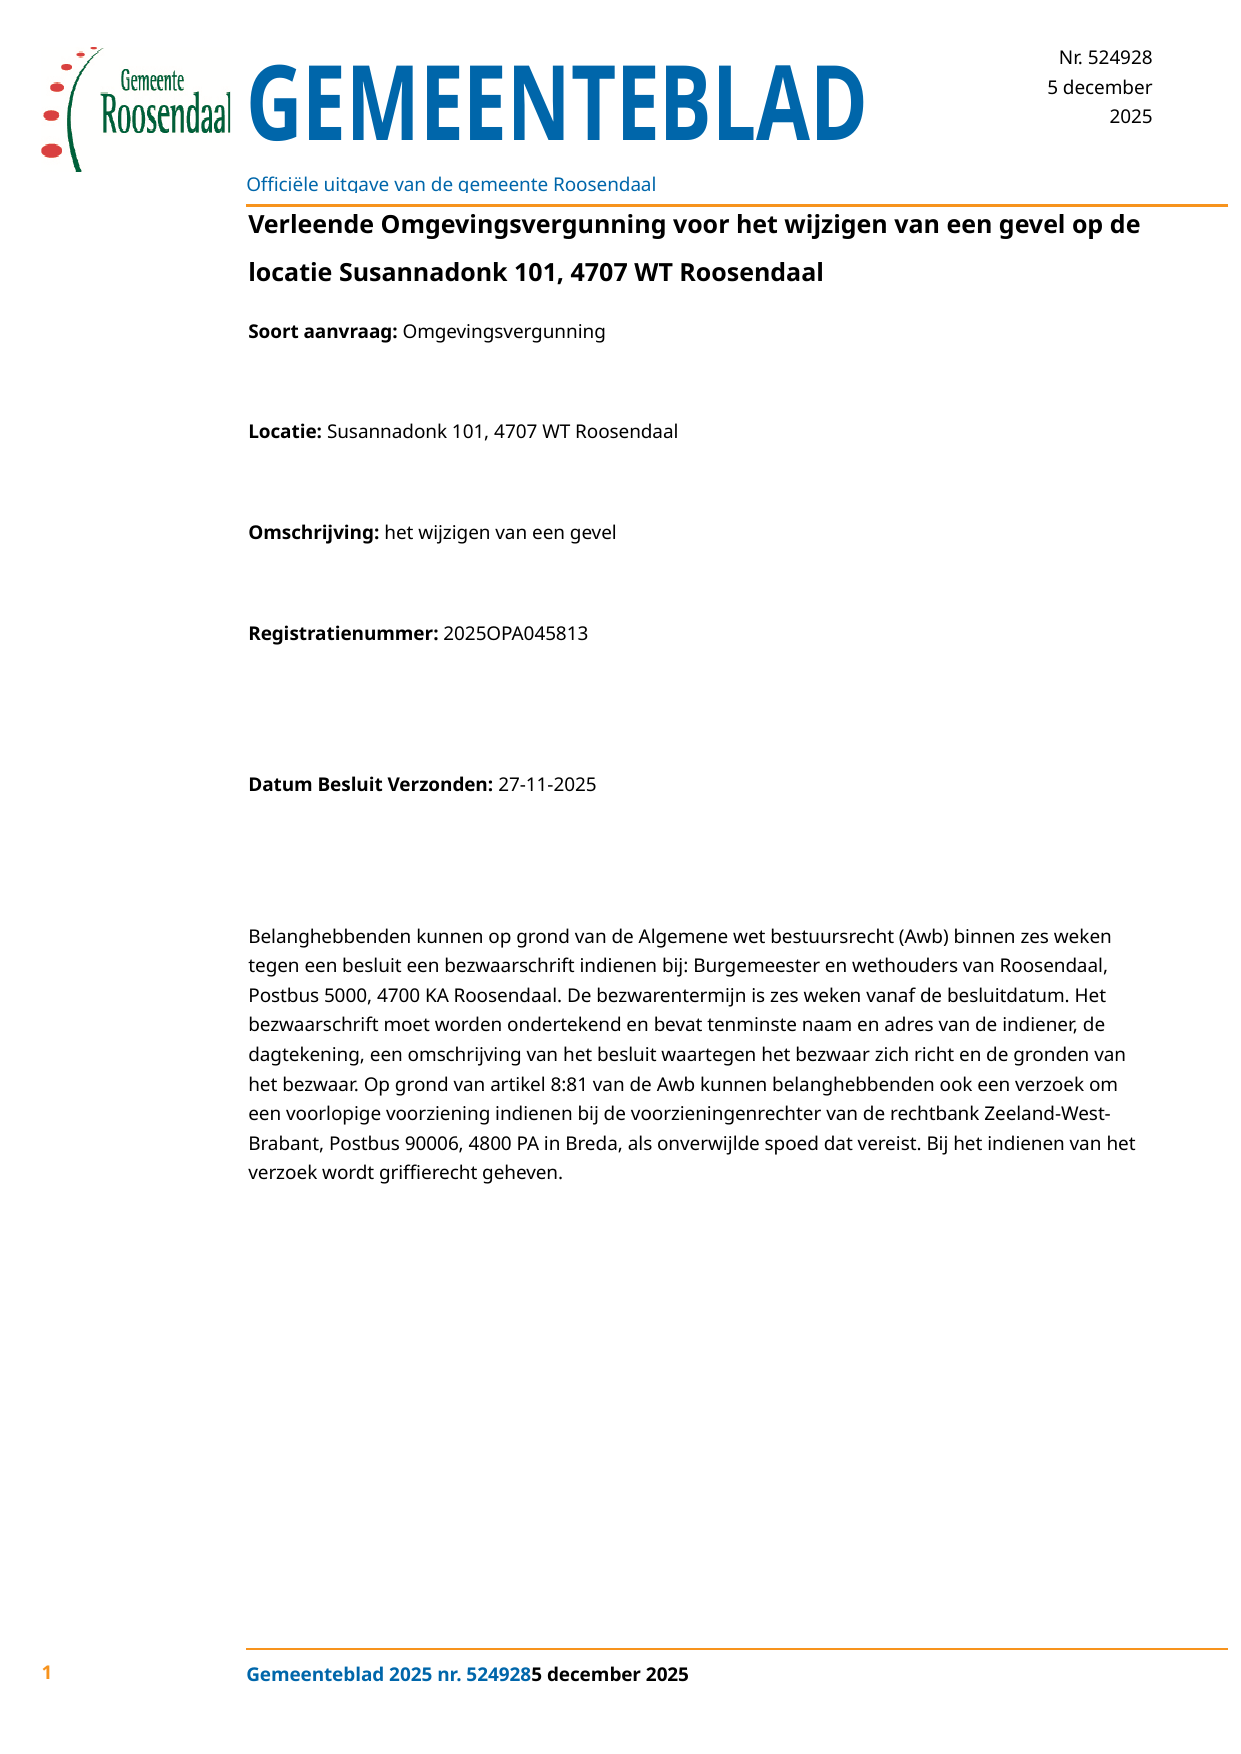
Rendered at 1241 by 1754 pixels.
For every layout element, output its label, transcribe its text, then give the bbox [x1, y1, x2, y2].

text Datum Besluit Verzonden: 27-11-2025 [248, 772, 1152, 797]
text Registratienummer: 2025OPA045813 [248, 620, 1152, 646]
picture [41, 47, 231, 172]
text Soort aanvraag: Omgevingsvergunning [248, 318, 1152, 344]
text Locatie: Susannadonk 101, 4707 WT Roosendaal [248, 419, 1152, 444]
text Belanghebbenden kunnen op grond van de Algemene wet bestuursrecht (Awb) binnen zes weken tegen een besluit een bezwaarschrift indienen bij: Burgemeester en wethouders van Roosendaal, Postbus 5000, 4700 KA Roosendaal. De bezwarentermijn is zes weken vanaf de besluitdatum. Het bezwaarschrift moet worden ondertekend en bevat tenminste naam en adres van de indiener, de dagtekening, een omschrijving van het besluit waartegen het bezwaar zich richt en de gronden van het bezwaar. Op grond van artikel 8:81 van de Awb kunnen belanghebbenden ook een verzoek om een voorlopige voorziening indienen bij de voorzieningenrechter van de rechtbank Zeeland-West-Brabant, Postbus 90006, 4800 PA in Breda, als onverwijlde spoed dat vereist. Bij het indienen van het verzoek wordt griffierecht geheven. [248, 923, 1152, 1185]
text Verleende Omgevingsvergunning voor het wijzigen van een gevel op de locatie Susannadonk 101, 4707 WT Roosendaal [248, 207, 1152, 288]
text Omschrijving: het wijzigen van een gevel [248, 519, 1152, 545]
